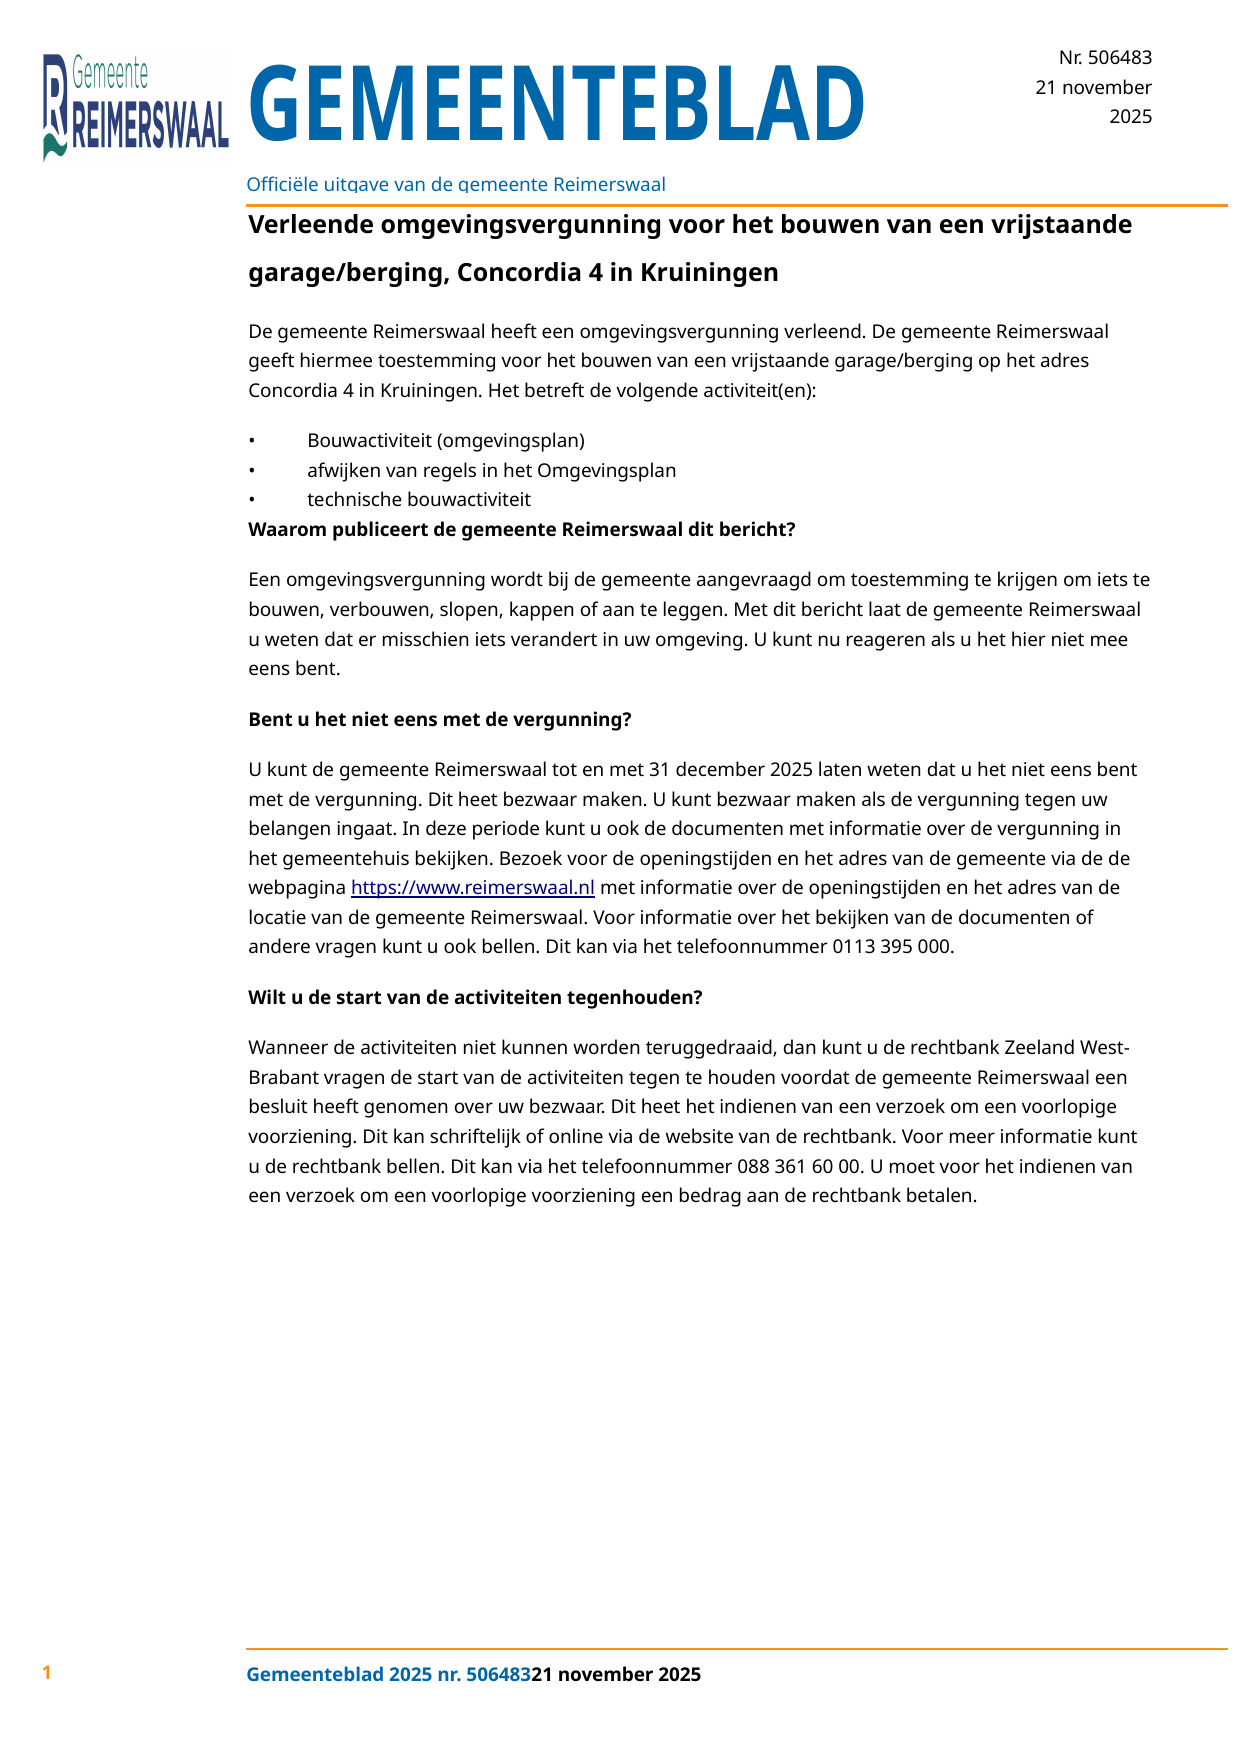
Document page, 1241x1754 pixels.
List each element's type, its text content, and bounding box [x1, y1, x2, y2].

text U kunt de gemeente Reimerswaal tot en met 31 december 2025 laten weten dat u het niet eens bent met de vergunning. Dit heet bezwaar maken. U kunt bezwaar maken als de vergunning tegen uw belangen ingaat. In deze periode kunt u ook de documenten met informatie over de vergunning in het gemeentehuis bekijken. Bezoek voor de openingstijden en het adres van de gemeente via de de webpagina https://www.reimerswaal.nl met informatie over de openingstijden en het adres van de locatie van de gemeente Reimerswaal. Voor informatie over het bekijken van de documenten of andere vragen kunt u ook bellen. Dit kan via het telefoonnummer 0113 395 000. [248, 756, 1152, 959]
text De gemeente Reimerswaal heeft een omgevingsvergunning verleend. De gemeente Reimerswaal geeft hiermee toestemming voor het bouwen van een vrijstaande garage/berging op het adres Concordia 4 in Kruiningen. Het betreft de volgende activiteit(en): [248, 318, 1152, 403]
list technische bouwactiviteit [248, 487, 1152, 512]
text Wilt u de start van de activiteiten tegenhouden? [248, 984, 1152, 1010]
list afwijken van regels in het Omgevingsplan [248, 457, 1152, 483]
text Verleende omgevingsvergunning voor het bouwen van een vrijstaande garage/berging, Concordia 4 in Kruiningen [248, 207, 1152, 288]
text Waarom publiceert de gemeente Reimerswaal dit bericht? [248, 516, 1152, 542]
picture [41, 47, 231, 172]
text Bent u het niet eens met de vergunning? [248, 706, 1152, 732]
list Bouwactiviteit (omgevingsplan) [248, 427, 1152, 453]
text Een omgevingsvergunning wordt bij de gemeente aangevraagd om toestemming te krijgen om iets te bouwen, verbouwen, slopen, kappen of aan te leggen. Met dit bericht laat de gemeente Reimerswaal u weten dat er misschien iets verandert in uw omgeving. U kunt nu reageren als u het hier niet mee eens bent. [248, 567, 1152, 681]
text Wanneer de activiteiten niet kunnen worden teruggedraaid, dan kunt u de rechtbank Zeeland West-Brabant vragen de start van de activiteiten tegen te houden voordat de gemeente Reimerswaal een besluit heeft genomen over uw bezwaar. Dit heet het indienen van een verzoek om een voorlopige voorziening. Dit kan schriftelijk of online via de website van de rechtbank. Voor meer informatie kunt u de rechtbank bellen. Dit kan via het telefoonnummer 088 361 60 00. U moet voor het indienen van een verzoek om een voorlopige voorziening een bedrag aan de rechtbank betalen. [248, 1034, 1152, 1208]
